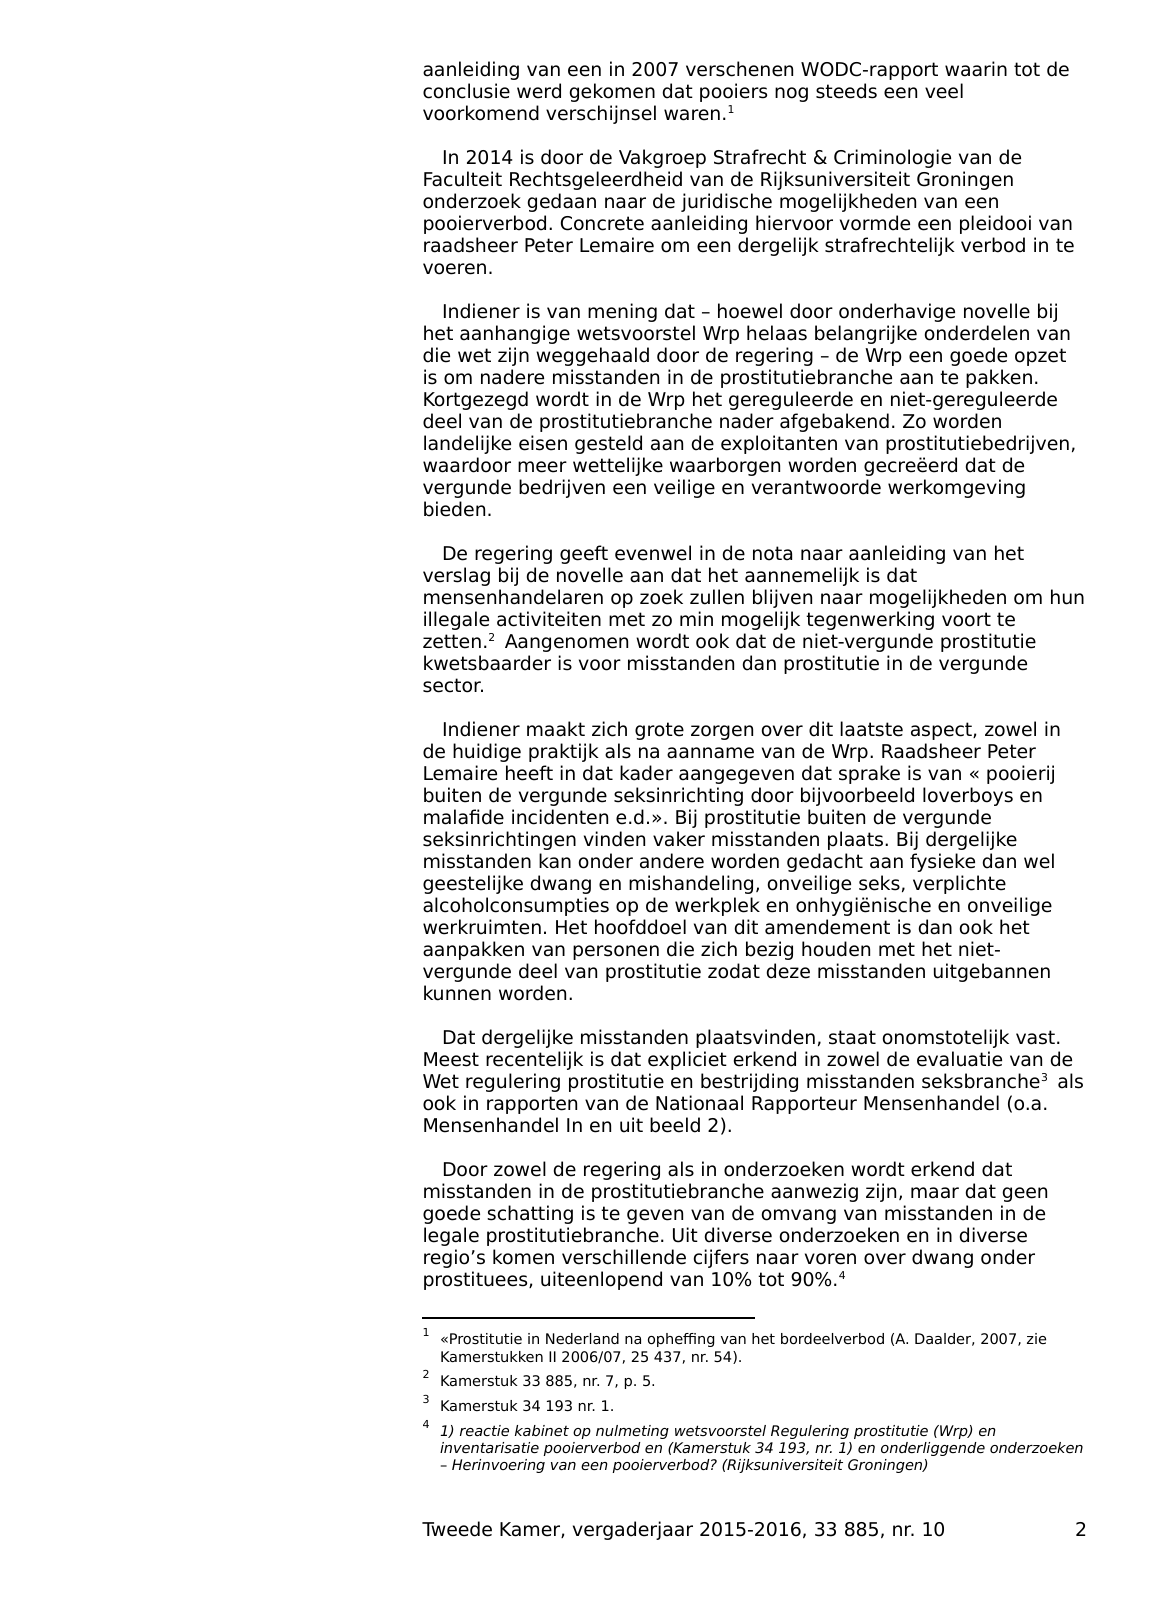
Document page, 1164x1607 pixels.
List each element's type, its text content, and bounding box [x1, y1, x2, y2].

text Dat dergelijke misstanden plaatsvinden, staat onomstotelijk vast. Meest recentelijk is dat expliciet erkend in zowel de evaluatie van de Wet regulering prostitutie en bestrijding misstanden seksbranche als ook in rapporten van de Nationaal Rapporteur Mensenhandel (o.a. Mensenhandel In en uit beeld 2). [422, 1027, 1087, 1137]
text – Herinvoering van een pooierverbod? (Rijksuniversiteit Groningen) [440, 1457, 1087, 1474]
text aanleiding van een in 2007 verschenen WODC-rapport waarin tot de conclusie werd gekomen dat pooiers nog steeds een veel voorkomend verschijnsel waren. [422, 59, 1087, 125]
text Kamerstuk 34 193 nr. 1. [422, 1393, 1087, 1416]
text Indiener maakt zich grote zorgen over dit laatste aspect, zowel in de huidige praktijk als na aanname van de Wrp. Raadsheer Peter Lemaire heeft in dat kader aangegeven dat sprake is van « pooierij buiten de vergunde seksinrichting door bijvoorbeeld loverboys en malafide incidenten e.d.». Bij prostitutie buiten de vergunde seksinrichtingen vinden vaker misstanden plaats. Bij dergelijke misstanden kan onder andere worden gedacht aan fysieke dan wel geestelijke dwang en mishandeling, onveilige seks, verplichte alcoholconsumpties op de werkplek en onhygiënische en onveilige werkruimten. Het hoofddoel van dit amendement is dan ook het aanpakken van personen die zich bezig houden met het niet-vergunde deel van prostitutie zodat deze misstanden uitgebannen kunnen worden. [422, 719, 1087, 1005]
text Indiener is van mening dat – hoewel door onderhavige novelle bij het aanhangige wetsvoorstel Wrp helaas belangrijke onderdelen van die wet zijn weggehaald door de regering – de Wrp een goede opzet is om nadere misstanden in de prostitutiebranche aan te pakken. Kortgezegd wordt in de Wrp het gereguleerde en niet-gereguleerde deel van de prostitutiebranche nader afgebakend. Zo worden landelijke eisen gesteld aan de exploitanten van prostitutiebedrijven, waardoor meer wettelijke waarborgen worden gecreëerd dat de vergunde bedrijven een veilige en verantwoorde werkomgeving bieden. [422, 301, 1087, 521]
text Door zowel de regering als in onderzoeken wordt erkend dat misstanden in de prostitutiebranche aanwezig zijn, maar dat geen goede schatting is te geven van de omvang van misstanden in de legale prostitutiebranche. Uit diverse onderzoeken en in diverse regio’s komen verschillende cijfers naar voren over dwang onder prostituees, uiteenlopend van 10% tot 90%. [422, 1159, 1087, 1291]
text «Prostitutie in Nederland na opheffing van het bordeelverbod (A. Daalder, 2007, zie Kamerstukken II 2006/07, 25 437, nr. 54). [422, 1327, 1087, 1366]
text In 2014 is door de Vakgroep Strafrecht & Criminologie van de Faculteit Rechtsgeleerdheid van de Rijksuniversiteit Groningen onderzoek gedaan naar de juridische mogelijkheden van een pooierverbod. Concrete aanleiding hiervoor vormde een pleidooi van raadsheer Peter Lemaire om een dergelijk strafrechtelijk verbod in te voeren. [422, 147, 1087, 279]
text De regering geeft evenwel in de nota naar aanleiding van het verslag bij de novelle aan dat het aannemelijk is dat mensenhandelaren op zoek zullen blijven naar mogelijkheden om hun illegale activiteiten met zo min mogelijk tegenwerking voort te zetten. Aangenomen wordt ook dat de niet-vergunde prostitutie kwetsbaarder is voor misstanden dan prostitutie in de vergunde sector. [422, 543, 1087, 697]
text 1) reactie kabinet op nulmeting wetsvoorstel Regulering prostitutie (Wrp) en inventarisatie pooierverbod en (Kamerstuk 34 193, nr. 1) en onderliggende onderzoeken [422, 1418, 1087, 1457]
text Kamerstuk 33 885, nr. 7, p. 5. [422, 1368, 1087, 1391]
